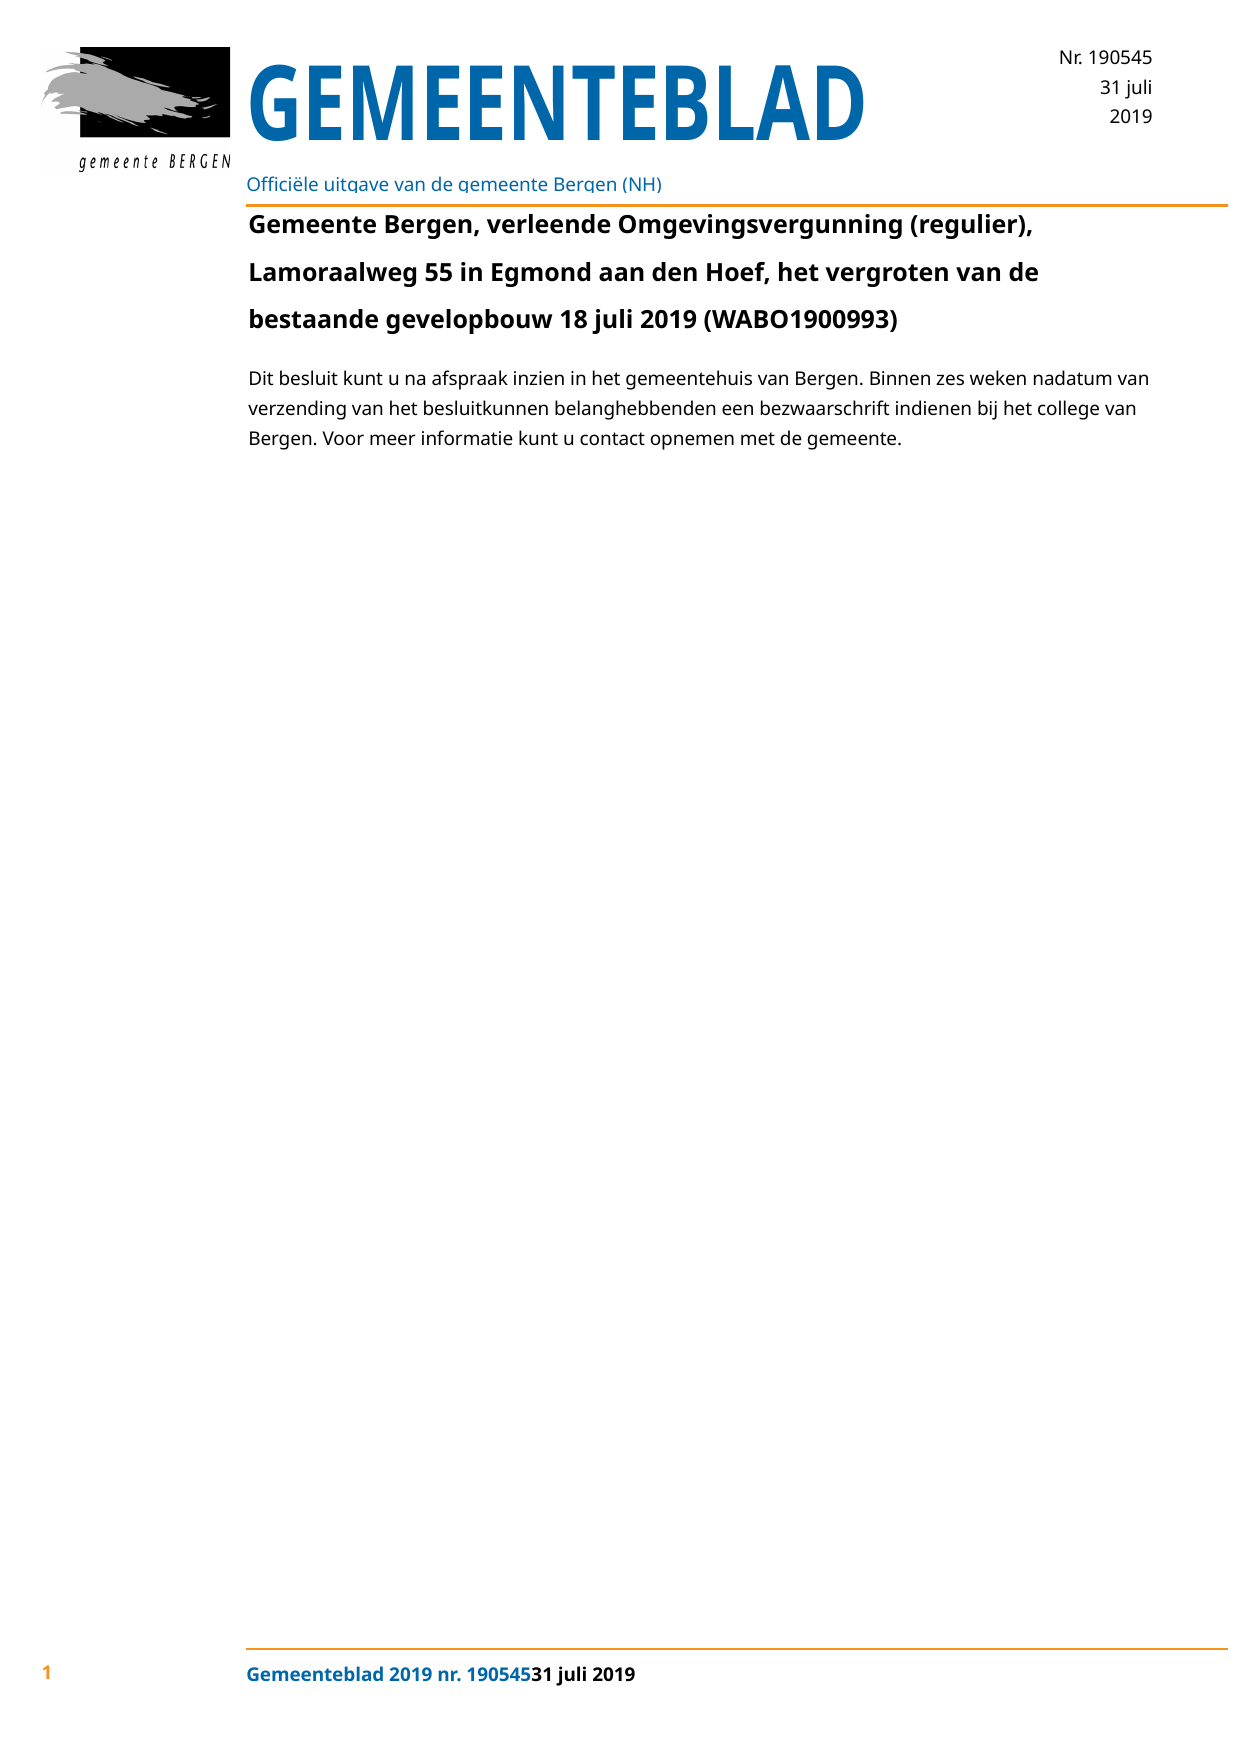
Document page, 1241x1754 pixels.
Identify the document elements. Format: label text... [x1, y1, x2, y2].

text Dit besluit kunt u na afspraak inzien in het gemeentehuis van Bergen. Binnen zes weken nadatum van verzending van het besluitkunnen belanghebbenden een bezwaarschrift indienen bij het college van Bergen. Voor meer informatie kunt u contact opnemen met de gemeente. [248, 366, 1152, 450]
text Gemeente Bergen, verleende Omgevingsvergunning (regulier), Lamoraalweg 55 in Egmond aan den Hoef, het vergroten van de bestaande gevelopbouw 18 juli 2019 (WABO1900993) [248, 207, 1152, 336]
picture [41, 47, 231, 172]
